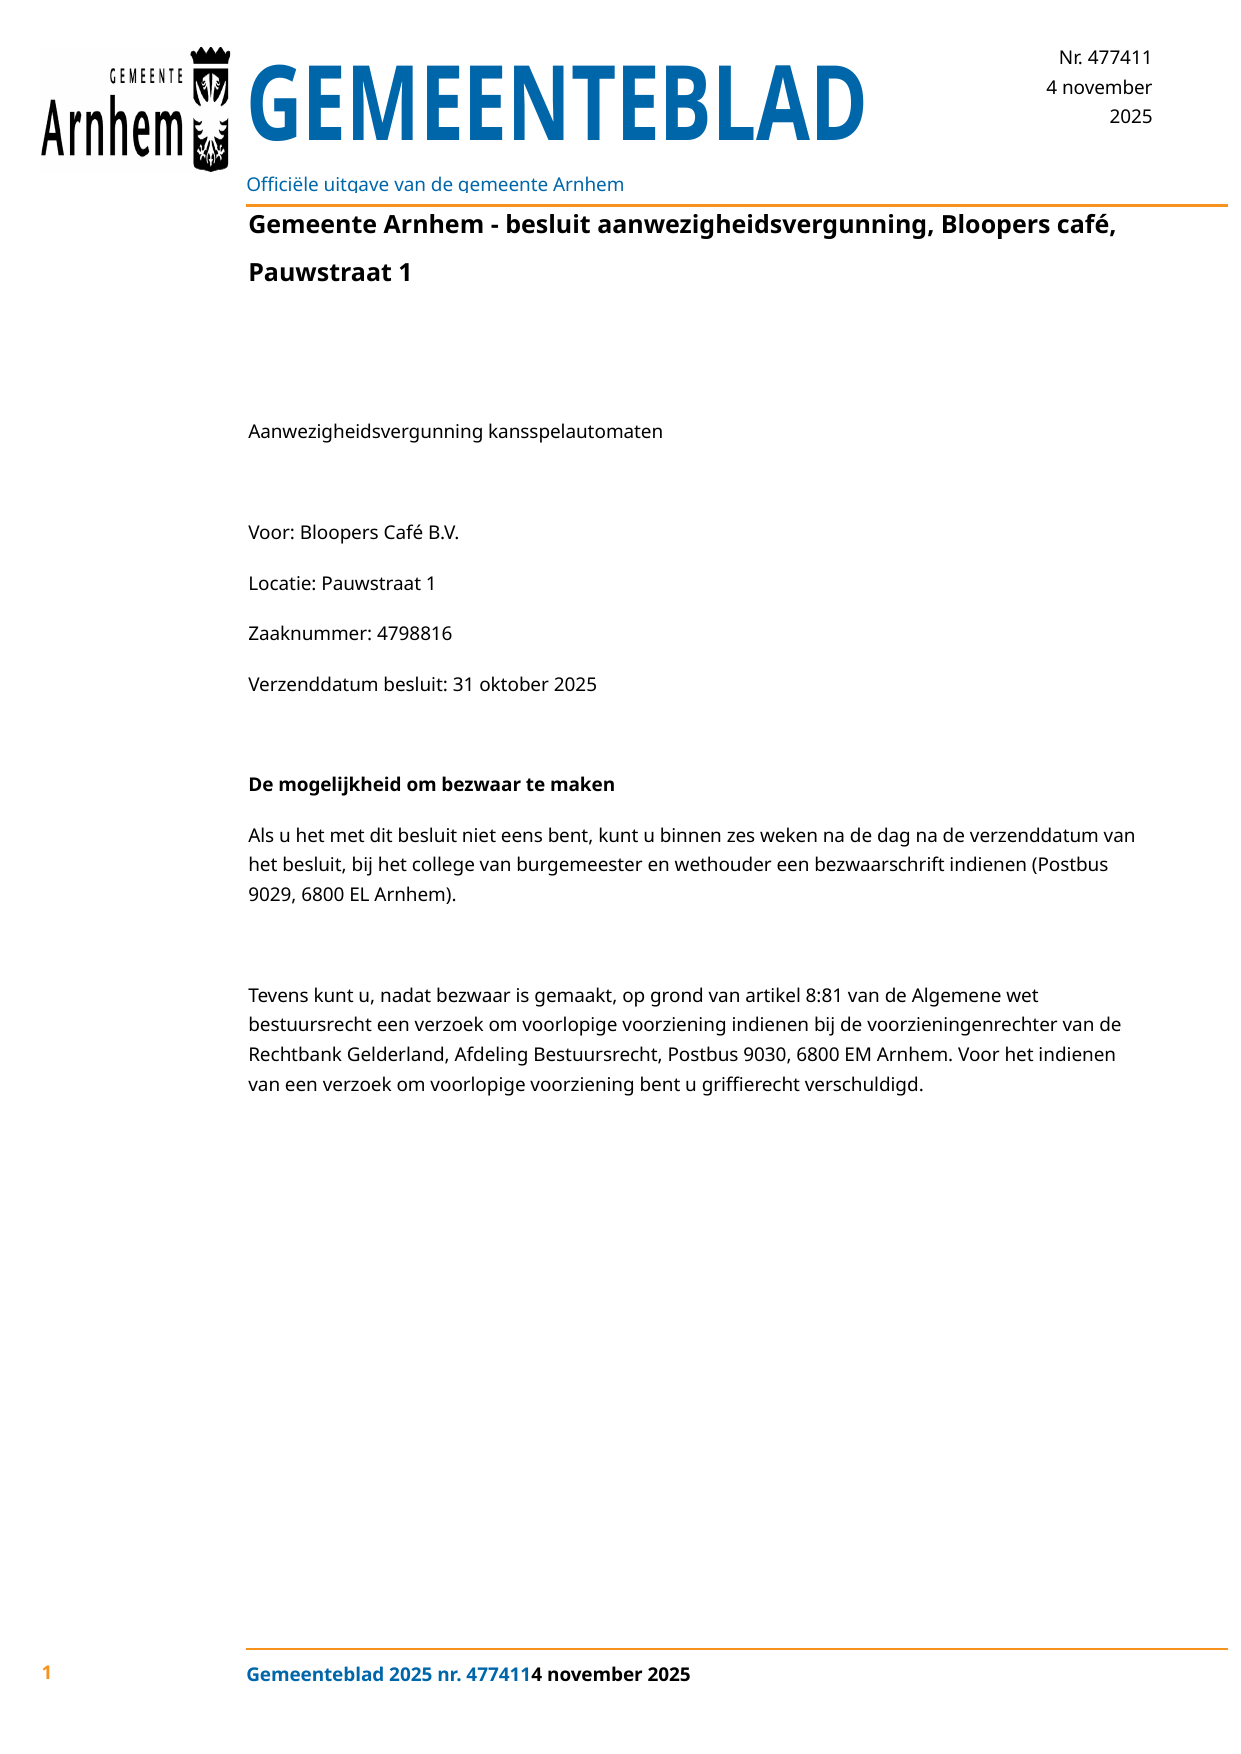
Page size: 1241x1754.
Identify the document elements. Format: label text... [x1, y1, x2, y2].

text De mogelijkheid om bezwaar te maken [248, 772, 1152, 797]
text Locatie: Pauwstraat 1 [248, 570, 1152, 596]
text Tevens kunt u, nadat bezwaar is gemaakt, op grond van artikel 8:81 van de Algemene wet bestuursrecht een verzoek om voorlopige voorziening indienen bij de voorzieningenrechter van de Rechtbank Gelderland, Afdeling Bestuursrecht, Postbus 9030, 6800 EM Arnhem. Voor het indienen van een verzoek om voorlopige voorziening bent u griffierecht verschuldigd. [248, 982, 1152, 1097]
text Voor: Bloopers Café B.V. [248, 519, 1152, 545]
text Zaaknummer: 4798816 [248, 620, 1152, 646]
text Verzenddatum besluit: 31 oktober 2025 [248, 671, 1152, 697]
picture [41, 47, 231, 172]
text Gemeente Arnhem - besluit aanwezigheidsvergunning, Bloopers café, Pauwstraat 1 [248, 207, 1152, 288]
text Als u het met dit besluit niet eens bent, kunt u binnen zes weken na de dag na de verzenddatum van het besluit, bij het college van burgemeester en wethouder een bezwaarschrift indienen (Postbus 9029, 6800 EL Arnhem). [248, 822, 1152, 907]
text Aanwezigheidsvergunning kansspelautomaten [248, 419, 1152, 444]
